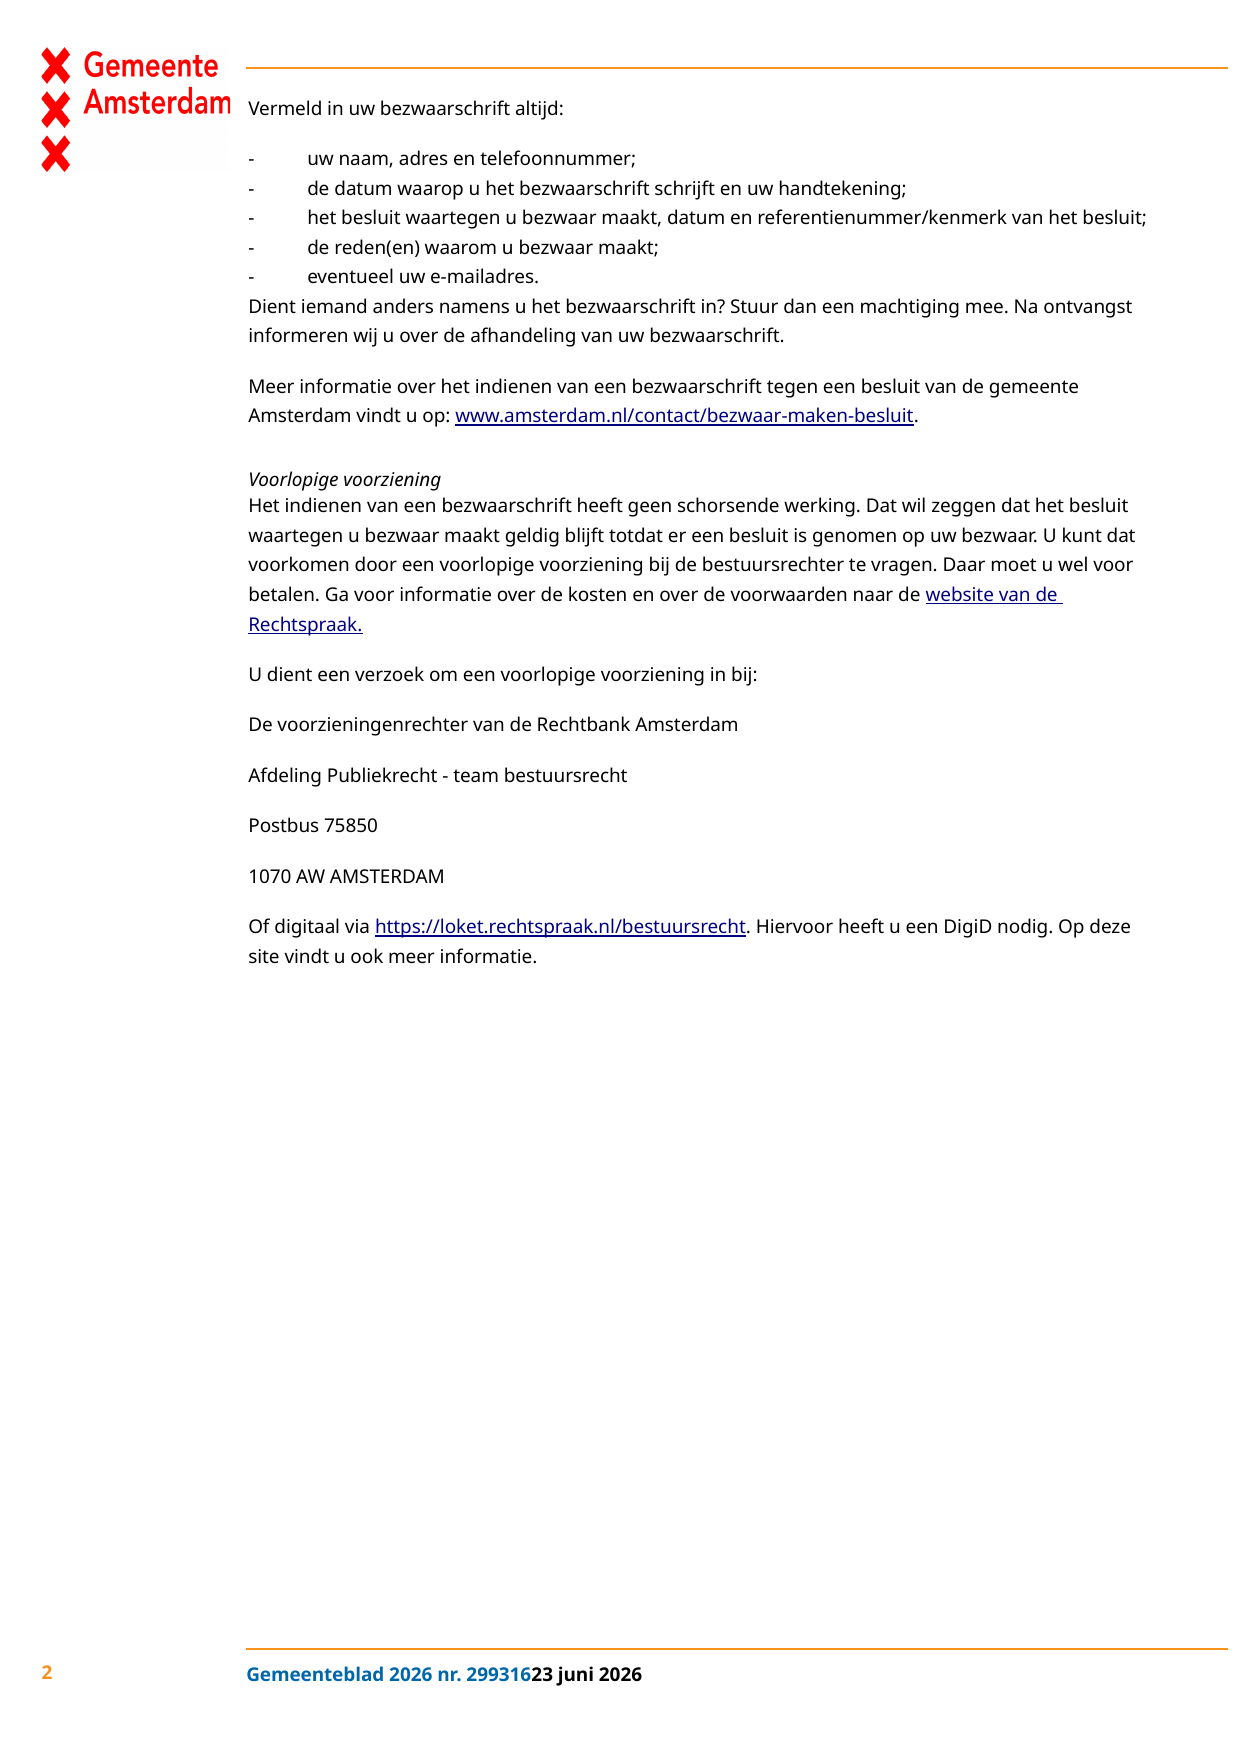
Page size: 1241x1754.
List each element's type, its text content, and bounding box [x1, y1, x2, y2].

text Dient iemand anders namens u het bezwaarschrift in? Stuur dan een machtiging mee. Na ontvangst informeren wij u over de afhandeling van uw bezwaarschrift. [248, 293, 1152, 348]
text Afdeling Publiekrecht - team bestuursrecht [248, 762, 1152, 788]
list eventueel uw e-mailadres. [248, 263, 1152, 289]
text 1070 AW AMSTERDAM [248, 863, 1152, 888]
text De voorzieningenrechter van de Rechtbank Amsterdam [248, 712, 1152, 737]
picture [41, 47, 231, 172]
text Het indienen van een bezwaarschrift heeft geen schorsende werking. Dat wil zeggen dat het besluit waartegen u bezwaar maakt geldig blijft totdat er een besluit is genomen op uw bezwaar. U kunt dat voorkomen door een voorlopige voorziening bij de bestuursrechter te vragen. Daar moet u wel voor betalen. Ga voor informatie over de kosten en over de voorwaarden naar de website van de Rechtspraak. [248, 492, 1152, 636]
text Of digitaal via https://loket.rechtspraak.nl/bestuursrecht. Hiervoor heeft u een DigiD nodig. Op deze site vindt u ook meer informatie. [248, 913, 1152, 968]
text Vermeld in uw bezwaarschrift altijd: [248, 95, 1152, 121]
text U dient een verzoek om een voorlopige voorziening in bij: [248, 661, 1152, 687]
text Voorlopige voorziening [248, 467, 1152, 492]
list de datum waarop u het bezwaarschrift schrijft en uw handtekening; [248, 175, 1152, 201]
list uw naam, adres en telefoonnummer; [248, 145, 1152, 171]
list de reden(en) waarom u bezwaar maakt; [248, 234, 1152, 260]
list het besluit waartegen u bezwaar maakt, datum en referentienummer/kenmerk van het besluit; [248, 204, 1152, 230]
text Meer informatie over het indienen van een bezwaarschrift tegen een besluit van de gemeente Amsterdam vindt u op: www.amsterdam.nl/contact/bezwaar-maken-besluit. [248, 373, 1152, 428]
text Postbus 75850 [248, 812, 1152, 838]
